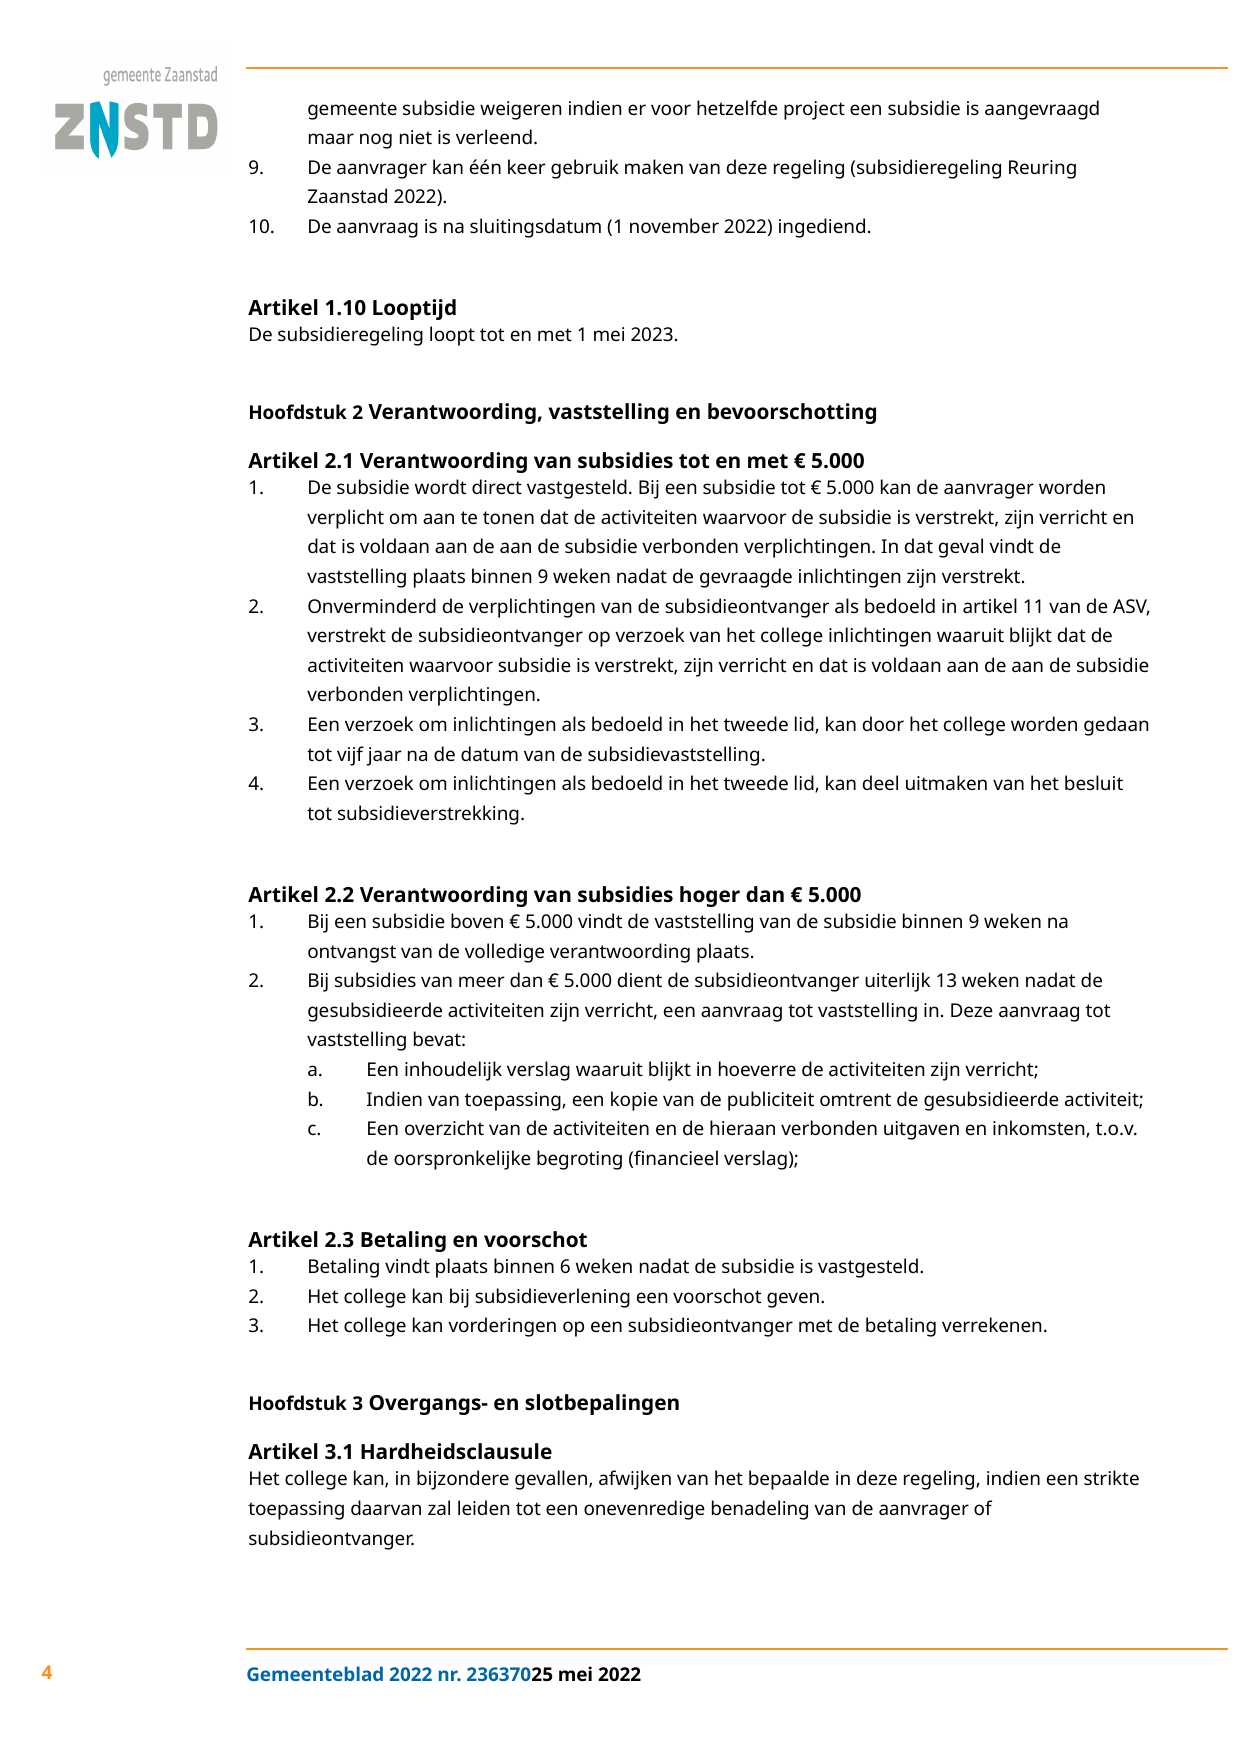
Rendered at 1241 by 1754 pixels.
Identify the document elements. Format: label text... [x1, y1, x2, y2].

list De subsidie wordt direct vastgesteld. Bij een subsidie tot € 5.000 kan de aanvrager worden verplicht om aan te tonen dat de activiteiten waarvoor de subsidie is verstrekt, zijn verricht en dat is voldaan aan de aan de subsidie verbonden verplichtingen. In dat geval vindt de vaststelling plaats binnen 9 weken nadat de gevraagde inlichtingen zijn verstrekt. [248, 474, 1152, 589]
text Hoofdstuk 3 Overgangs- en slotbepalingen [248, 1388, 1152, 1416]
text Artikel 2.3 Betaling en voorschot [248, 1225, 1152, 1253]
text Het college kan, in bijzondere gevallen, afwijken van het bepaalde in deze regeling, indien een strikte toepassing daarvan zal leiden tot een onevenredige benadeling van de aanvrager of subsidieontvanger. [248, 1466, 1152, 1550]
list Betaling vindt plaats binnen 6 weken nadat de subsidie is vastgesteld. [248, 1253, 1152, 1279]
picture [41, 47, 231, 172]
list Een verzoek om inlichtingen als bedoeld in het tweede lid, kan deel uitmaken van het besluit tot subsidieverstrekking. [248, 770, 1152, 826]
list Een verzoek om inlichtingen als bedoeld in het tweede lid, kan door het college worden gedaan tot vijf jaar na de datum van de subsidievaststelling. [248, 711, 1152, 766]
list Een inhoudelijk verslag waaruit blijkt in hoeverre de activiteiten zijn verricht; [307, 1056, 1152, 1082]
list Het college kan bij subsidieverlening een voorschot geven. [248, 1283, 1152, 1309]
list Het college kan vorderingen op een subsidieontvanger met de betaling verrekenen. [248, 1313, 1152, 1338]
list Indien van toepassing, een kopie van de publiciteit omtrent de gesubsidieerde activiteit; [307, 1086, 1152, 1112]
text Artikel 2.2 Verantwoording van subsidies hoger dan € 5.000 [248, 880, 1152, 908]
text De subsidieregeling loopt tot en met 1 mei 2023. [248, 322, 1152, 347]
list Onverminderd de verplichtingen van de subsidieontvanger als bedoeld in artikel 11 van de ASV, verstrekt de subsidieontvanger op verzoek van het college inlichtingen waaruit blijkt dat de activiteiten waarvoor subsidie is verstrekt, zijn verricht en dat is voldaan aan de aan de subsidie verbonden verplichtingen. [248, 593, 1152, 707]
list De aanvraag is na sluitingsdatum (1 november 2022) ingediend. [248, 213, 1152, 239]
text Artikel 3.1 Hardheidsclausule [248, 1437, 1152, 1466]
text Hoofdstuk 2 Verantwoording, vaststelling en bevoorschotting [248, 397, 1152, 425]
list Een overzicht van de activiteiten en de hieraan verbonden uitgaven en inkomsten, t.o.v. de oorspronkelijke begroting (financieel verslag); [307, 1115, 1152, 1171]
list Bij een subsidie boven € 5.000 vindt de vaststelling van de subsidie binnen 9 weken na ontvangst van de volledige verantwoording plaats. [248, 908, 1152, 964]
list De aanvrager kan één keer gebruik maken van deze regeling (subsidieregeling Reuring Zaanstad 2022). [248, 154, 1152, 209]
list gemeente subsidie weigeren indien er voor hetzelfde project een subsidie is aangevraagd maar nog niet is verleend. [248, 95, 1152, 150]
text Artikel 2.1 Verantwoording van subsidies tot en met € 5.000 [248, 446, 1152, 474]
list Bij subsidies van meer dan € 5.000 dient de subsidieontvanger uiterlijk 13 weken nadat de gesubsidieerde activiteiten zijn verricht, een aanvraag tot vaststelling in. Deze aanvraag tot vaststelling bevat: [248, 967, 1152, 1052]
text Artikel 1.10 Looptijd [248, 293, 1152, 322]
